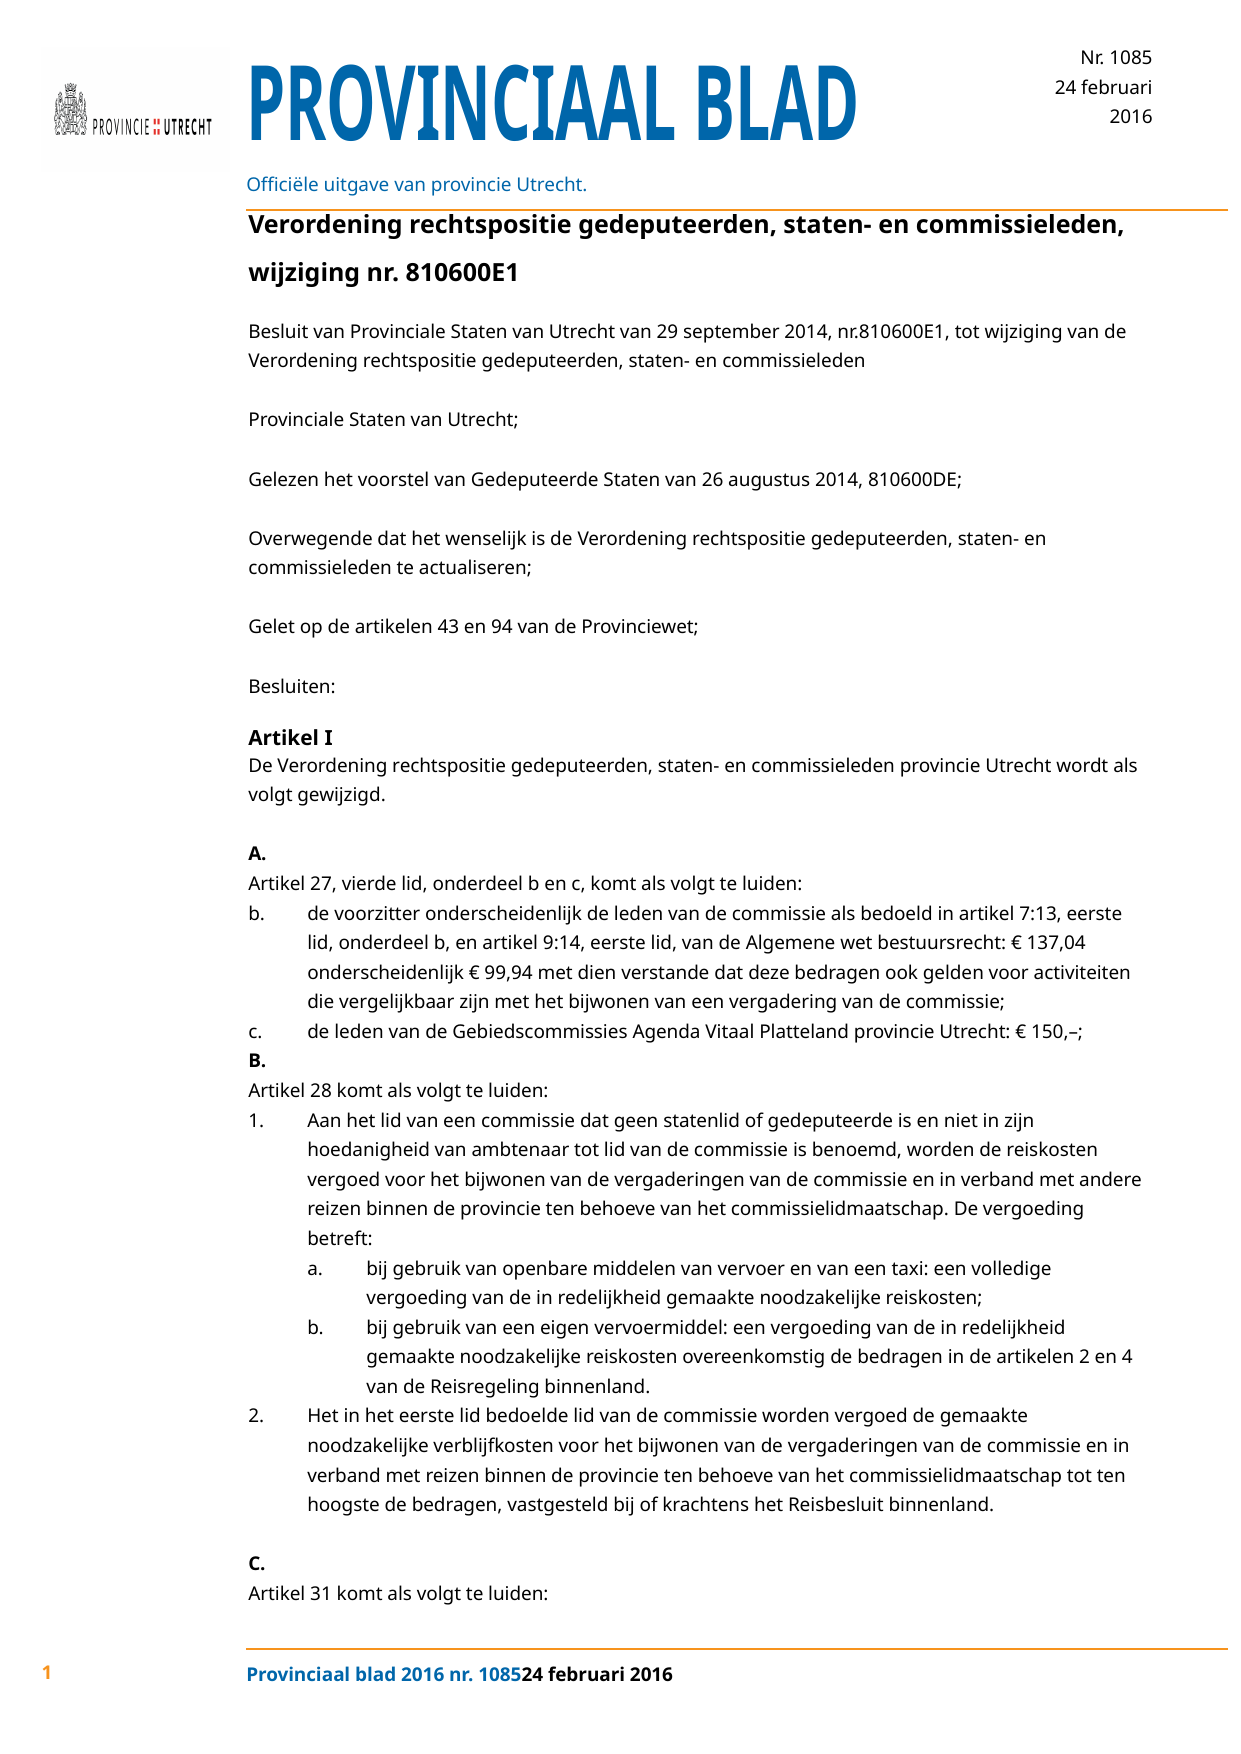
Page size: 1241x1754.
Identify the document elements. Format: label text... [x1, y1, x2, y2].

text Besluiten: [248, 673, 1152, 699]
text Provinciale Staten van Utrecht; [248, 407, 1152, 432]
list Het in het eerste lid bedoelde lid van de commissie worden vergoed de gemaakte noodzakelijke verblijfkosten voor het bijwonen van de vergaderingen van de commissie en in verband met reizen binnen de provincie ten behoeve van het commissielidmaatschap tot ten hoogste de bedragen, vastgesteld bij of krachtens het Reisbesluit binnenland. [248, 1403, 1152, 1517]
text Besluit van Provinciale Staten van Utrecht van 29 september 2014, nr.810600E1, tot wijziging van de Verordening rechtspositie gedeputeerden, staten- en commissieleden [248, 318, 1152, 373]
text De Verordening rechtspositie gedeputeerden, staten- en commissieleden provincie Utrecht wordt als volgt gewijzigd. [248, 752, 1152, 807]
text Gelezen het voorstel van Gedeputeerde Staten van 26 augustus 2014, 810600DE; [248, 466, 1152, 492]
text Artikel 28 komt als volgt te luiden: [248, 1077, 1152, 1103]
text A. [248, 841, 1152, 866]
list bij gebruik van openbare middelen van vervoer en van een taxi: een volledige vergoeding van de in redelijkheid gemaakte noodzakelijke reiskosten; [307, 1255, 1152, 1310]
text Verordening rechtspositie gedeputeerden, staten- en commissieleden, wijziging nr. 810600E1 [248, 211, 1152, 288]
text Gelet op de artikelen 43 en 94 van de Provinciewet; [248, 614, 1152, 639]
picture [41, 47, 231, 172]
text Overwegende dat het wenselijk is de Verordening rechtspositie gedeputeerden, staten- en commissieleden te actualiseren; [248, 525, 1152, 580]
text Artikel 31 komt als volgt te luiden: [248, 1580, 1152, 1606]
list Aan het lid van een commissie dat geen statenlid of gedeputeerde is en niet in zijn hoedanigheid van ambtenaar tot lid van de commissie is benoemd, worden de reiskosten vergoed voor het bijwonen van de vergaderingen van de commissie en in verband met andere reizen binnen de provincie ten behoeve van het commissielidmaatschap. De vergoeding betreft: [248, 1107, 1152, 1251]
list de voorzitter onderscheidenlijk de leden van de commissie als bedoeld in artikel 7:13, eerste lid, onderdeel b, en artikel 9:14, eerste lid, van de Algemene wet bestuursrecht: € 137,04 onderscheidenlijk € 99,94 met dien verstande dat deze bedragen ook gelden voor activiteiten die vergelijkbaar zijn met het bijwonen van een vergadering van de commissie; [248, 900, 1152, 1014]
text Artikel 27, vierde lid, onderdeel b en c, komt als volgt te luiden: [248, 870, 1152, 896]
list bij gebruik van een eigen vervoermiddel: een vergoeding van de in redelijkheid gemaakte noodzakelijke reiskosten overeenkomstig de bedragen in de artikelen 2 en 4 van de Reisregeling binnenland. [307, 1314, 1152, 1399]
list de leden van de Gebiedscommissies Agenda Vitaal Platteland provincie Utrecht: € 150,–; [248, 1018, 1152, 1044]
text B. [248, 1048, 1152, 1073]
text Artikel I [248, 723, 1152, 752]
text C. [248, 1551, 1152, 1576]
